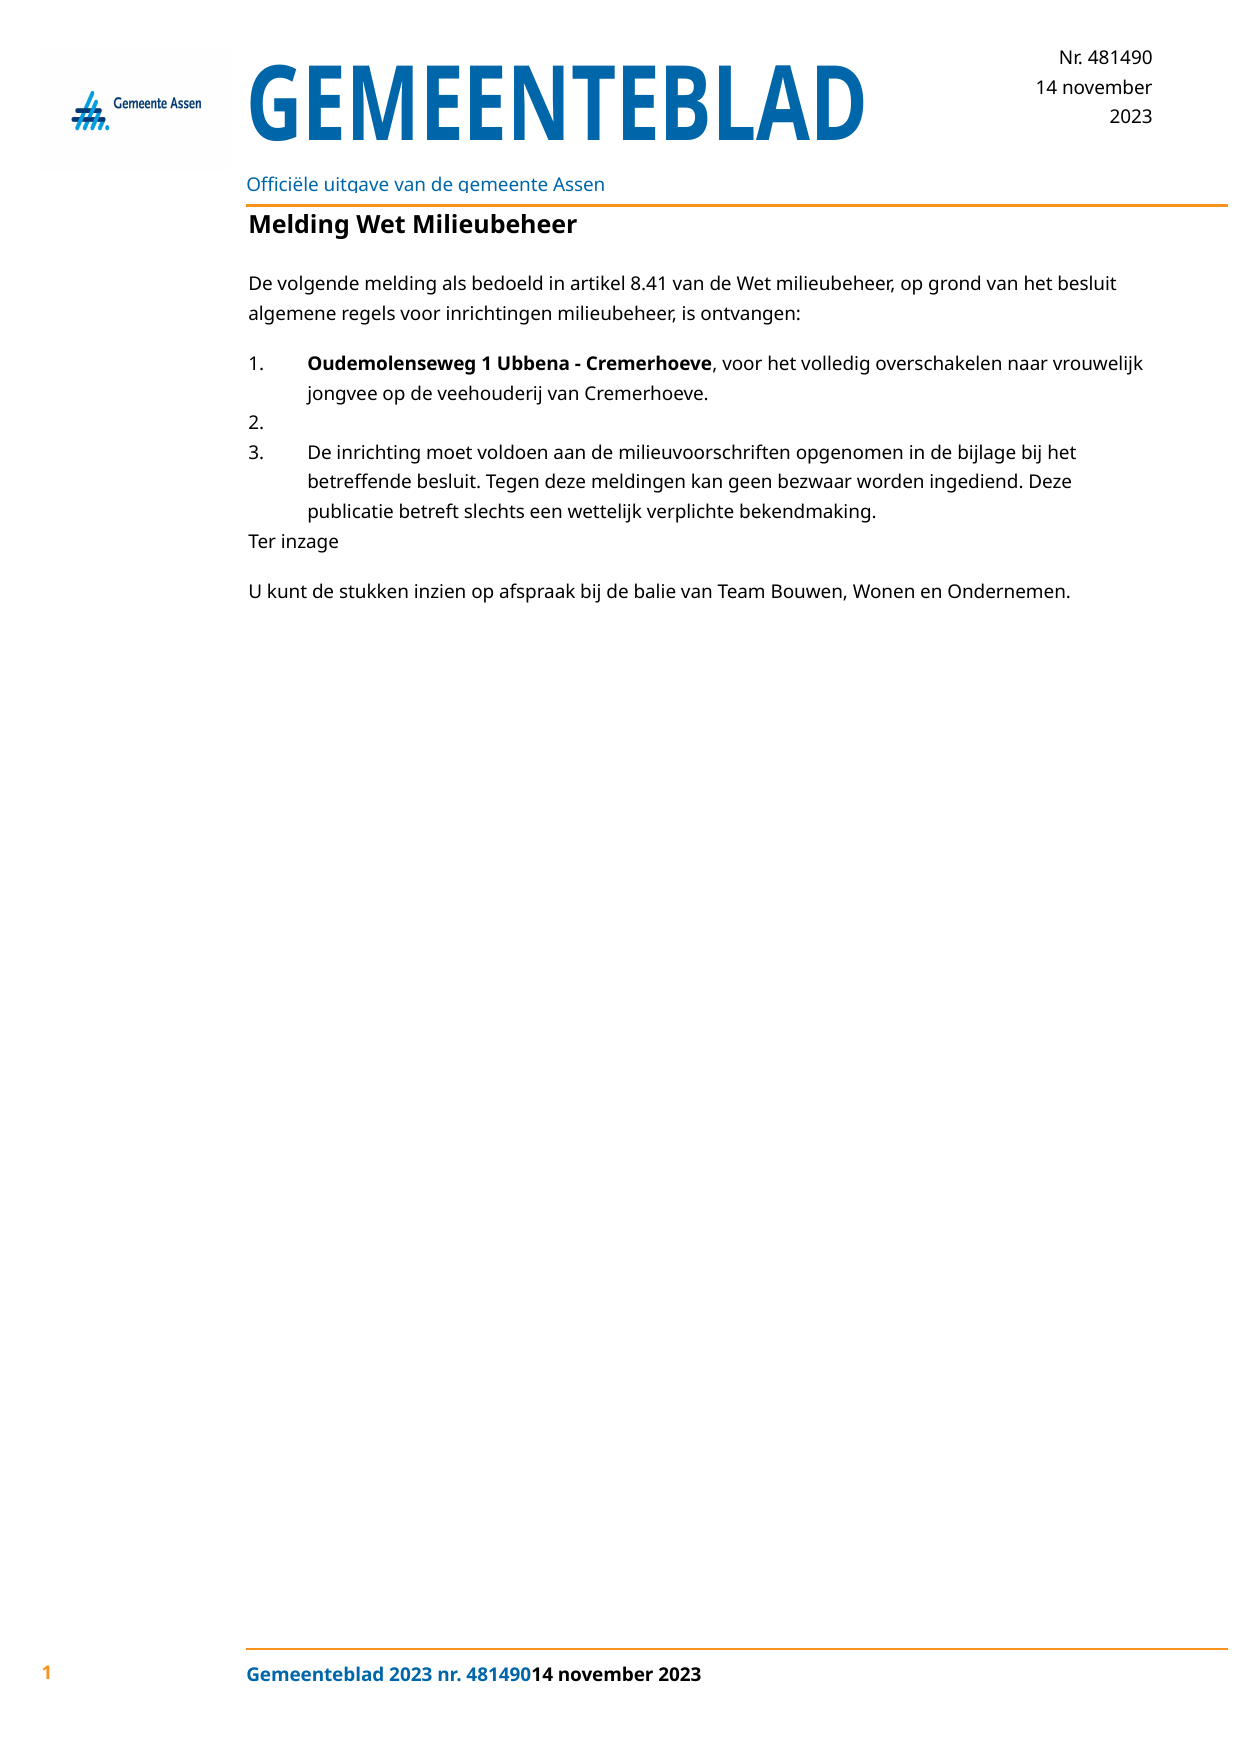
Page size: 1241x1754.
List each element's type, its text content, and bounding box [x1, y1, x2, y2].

picture [41, 47, 231, 172]
text De volgende melding als bedoeld in artikel 8.41 van de Wet milieubeheer, op grond van het besluit algemene regels voor inrichtingen milieubeheer, is ontvangen: [248, 270, 1152, 326]
text U kunt de stukken inzien op afspraak bij de balie van Team Bouwen, Wonen en Ondernemen. [248, 578, 1152, 604]
text Melding Wet Milieubeheer [248, 207, 1152, 241]
list Oudemolenseweg 1 Ubbena - Cremerhoeve, voor het volledig overschakelen naar vrouwelijk jongvee op de veehouderij van Cremerhoeve. [248, 350, 1152, 406]
list De inrichting moet voldoen aan de milieuvoorschriften opgenomen in de bijlage bij het betreffende besluit. Tegen deze meldingen kan geen bezwaar worden ingediend. Deze publicatie betreft slechts een wettelijk verplichte bekendmaking. [248, 439, 1152, 524]
text Ter inzage [248, 528, 1152, 553]
